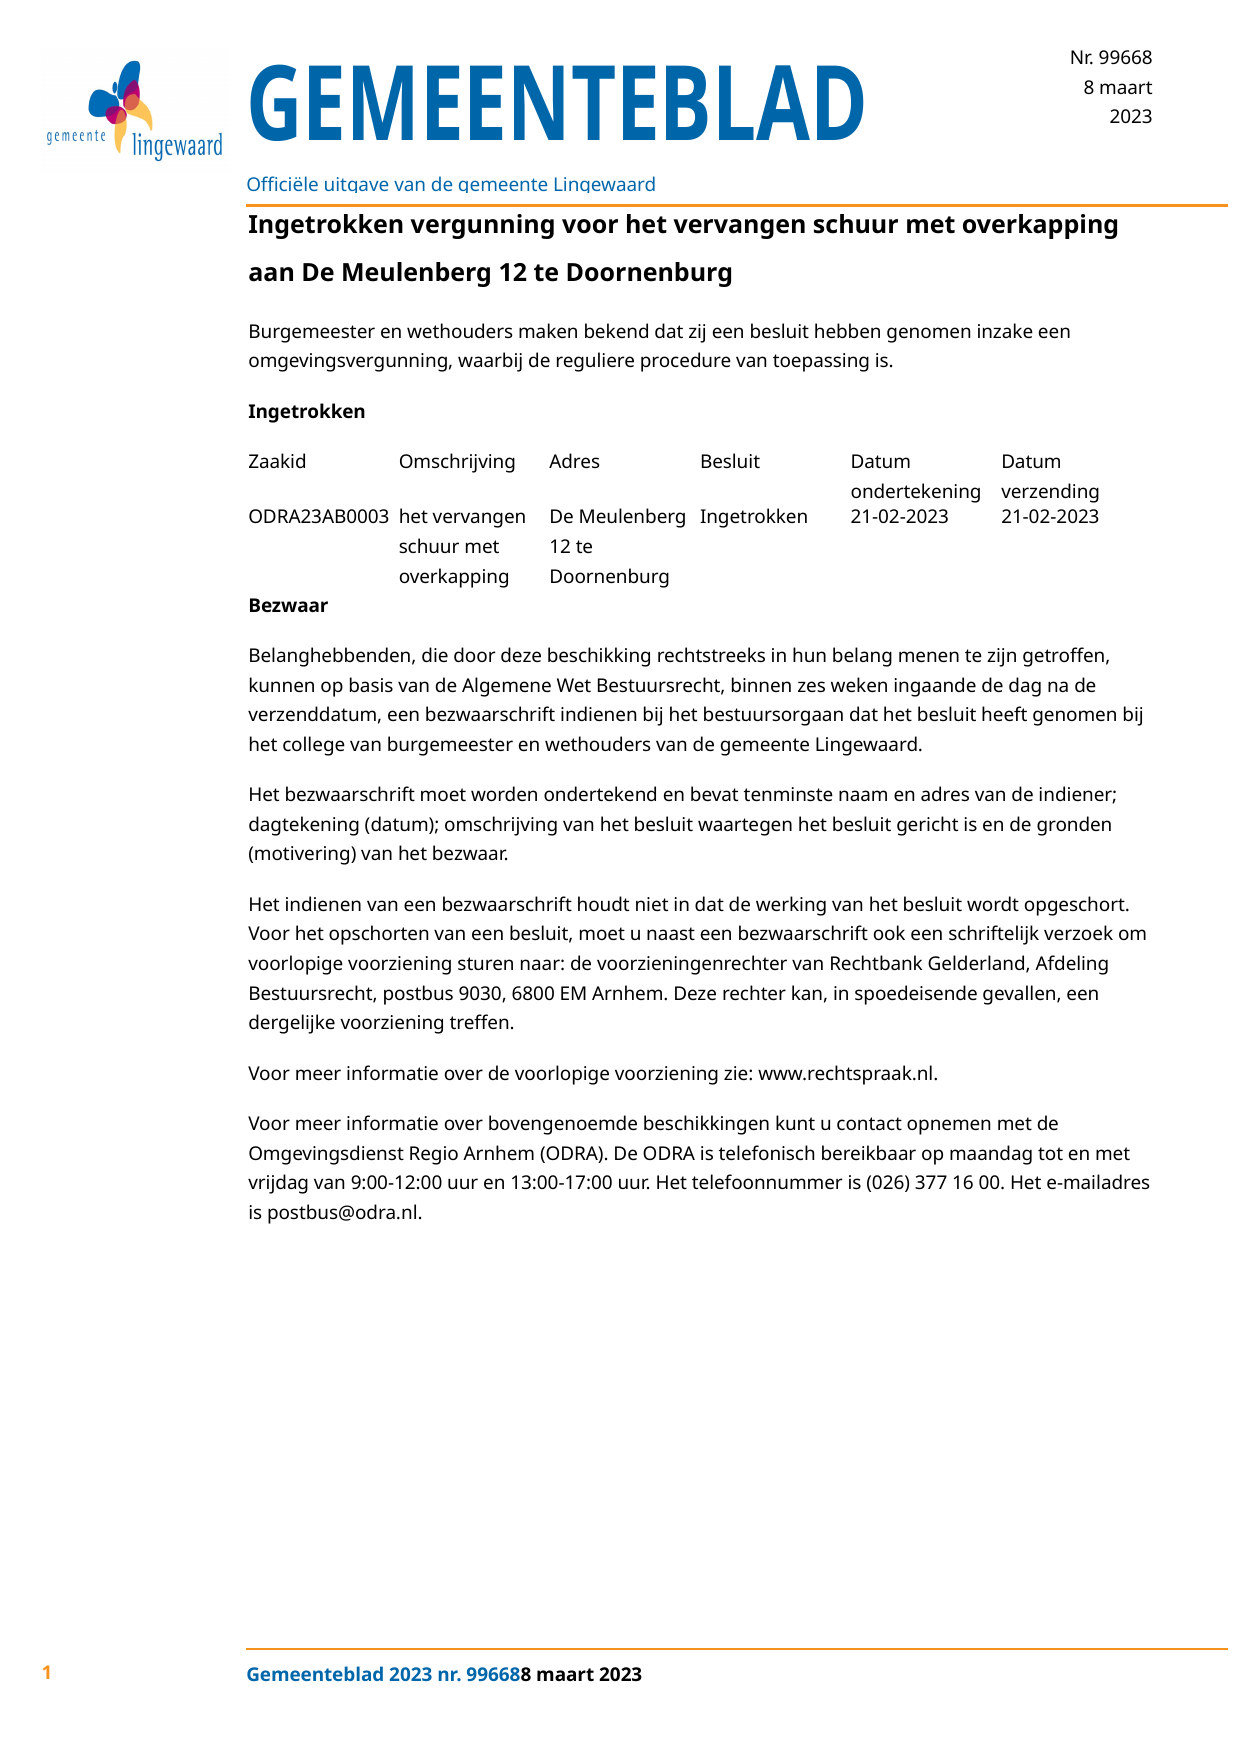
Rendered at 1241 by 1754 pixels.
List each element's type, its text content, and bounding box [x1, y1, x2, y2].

table_header Datum ondertekening [850, 449, 1001, 504]
text Ingetrokken [248, 398, 1152, 424]
text Belanghebbenden, die door deze beschikking rechtstreeks in hun belang menen te zijn getroffen, kunnen op basis van de Algemene Wet Bestuursrecht, binnen zes weken ingaande de dag na de verzenddatum, een bezwaarschrift indienen bij het bestuursorgaan dat het besluit heeft genomen bij het college van burgemeester en wethouders van de gemeente Lingewaard. [248, 642, 1152, 757]
table_header Adres [549, 449, 700, 504]
table_cell Ingetrokken [700, 504, 850, 589]
text Ingetrokken vergunning voor het vervangen schuur met overkapping aan De Meulenberg 12 te Doornenburg [248, 207, 1152, 288]
text Voor meer informatie over bovengenoemde beschikkingen kunt u contact opnemen met de Omgevingsdienst Regio Arnhem (ODRA). De ODRA is telefonisch bereikbaar op maandag tot en met vrijdag van 9:00-12:00 uur en 13:00-17:00 uur. Het telefoonnummer is (026) 377 16 00. Het e-mailadres is postbus@odra.nl. [248, 1110, 1152, 1225]
text Het indienen van een bezwaarschrift houdt niet in dat de werking van het besluit wordt opgeschort. Voor het opschorten van een besluit, moet u naast een bezwaarschrift ook een schriftelijk verzoek om voorlopige voorziening sturen naar: de voorzieningenrechter van Rechtbank Gelderland, Afdeling Bestuursrecht, postbus 9030, 6800 EM Arnhem. Deze rechter kan, in spoedeisende gevallen, een dergelijke voorziening treffen. [248, 891, 1152, 1035]
table_header Omschrijving [399, 449, 549, 504]
table_cell het vervangen schuur met overkapping [399, 504, 549, 589]
table_header Besluit [700, 449, 850, 504]
table_cell 21-02-2023 [850, 504, 1001, 589]
table_header Zaakid [248, 449, 398, 504]
text Voor meer informatie over de voorlopige voorziening zie: www.rechtspraak.nl. [248, 1060, 1152, 1086]
text Burgemeester en wethouders maken bekend dat zij een besluit hebben genomen inzake een omgevingsvergunning, waarbij de reguliere procedure van toepassing is. [248, 318, 1152, 373]
text Het bezwaarschrift moet worden ondertekend en bevat tenminste naam en adres van de indiener; dagtekening (datum); omschrijving van het besluit waartegen het besluit gericht is en de gronden (motivering) van het bezwaar. [248, 781, 1152, 866]
picture [41, 47, 231, 172]
table_cell De Meulenberg 12 te Doornenburg [549, 504, 700, 589]
table_cell 21-02-2023 [1001, 504, 1152, 589]
table_header Datum verzending [1001, 449, 1152, 504]
text Bezwaar [248, 592, 1152, 618]
table_cell ODRA23AB0003 [248, 504, 398, 589]
